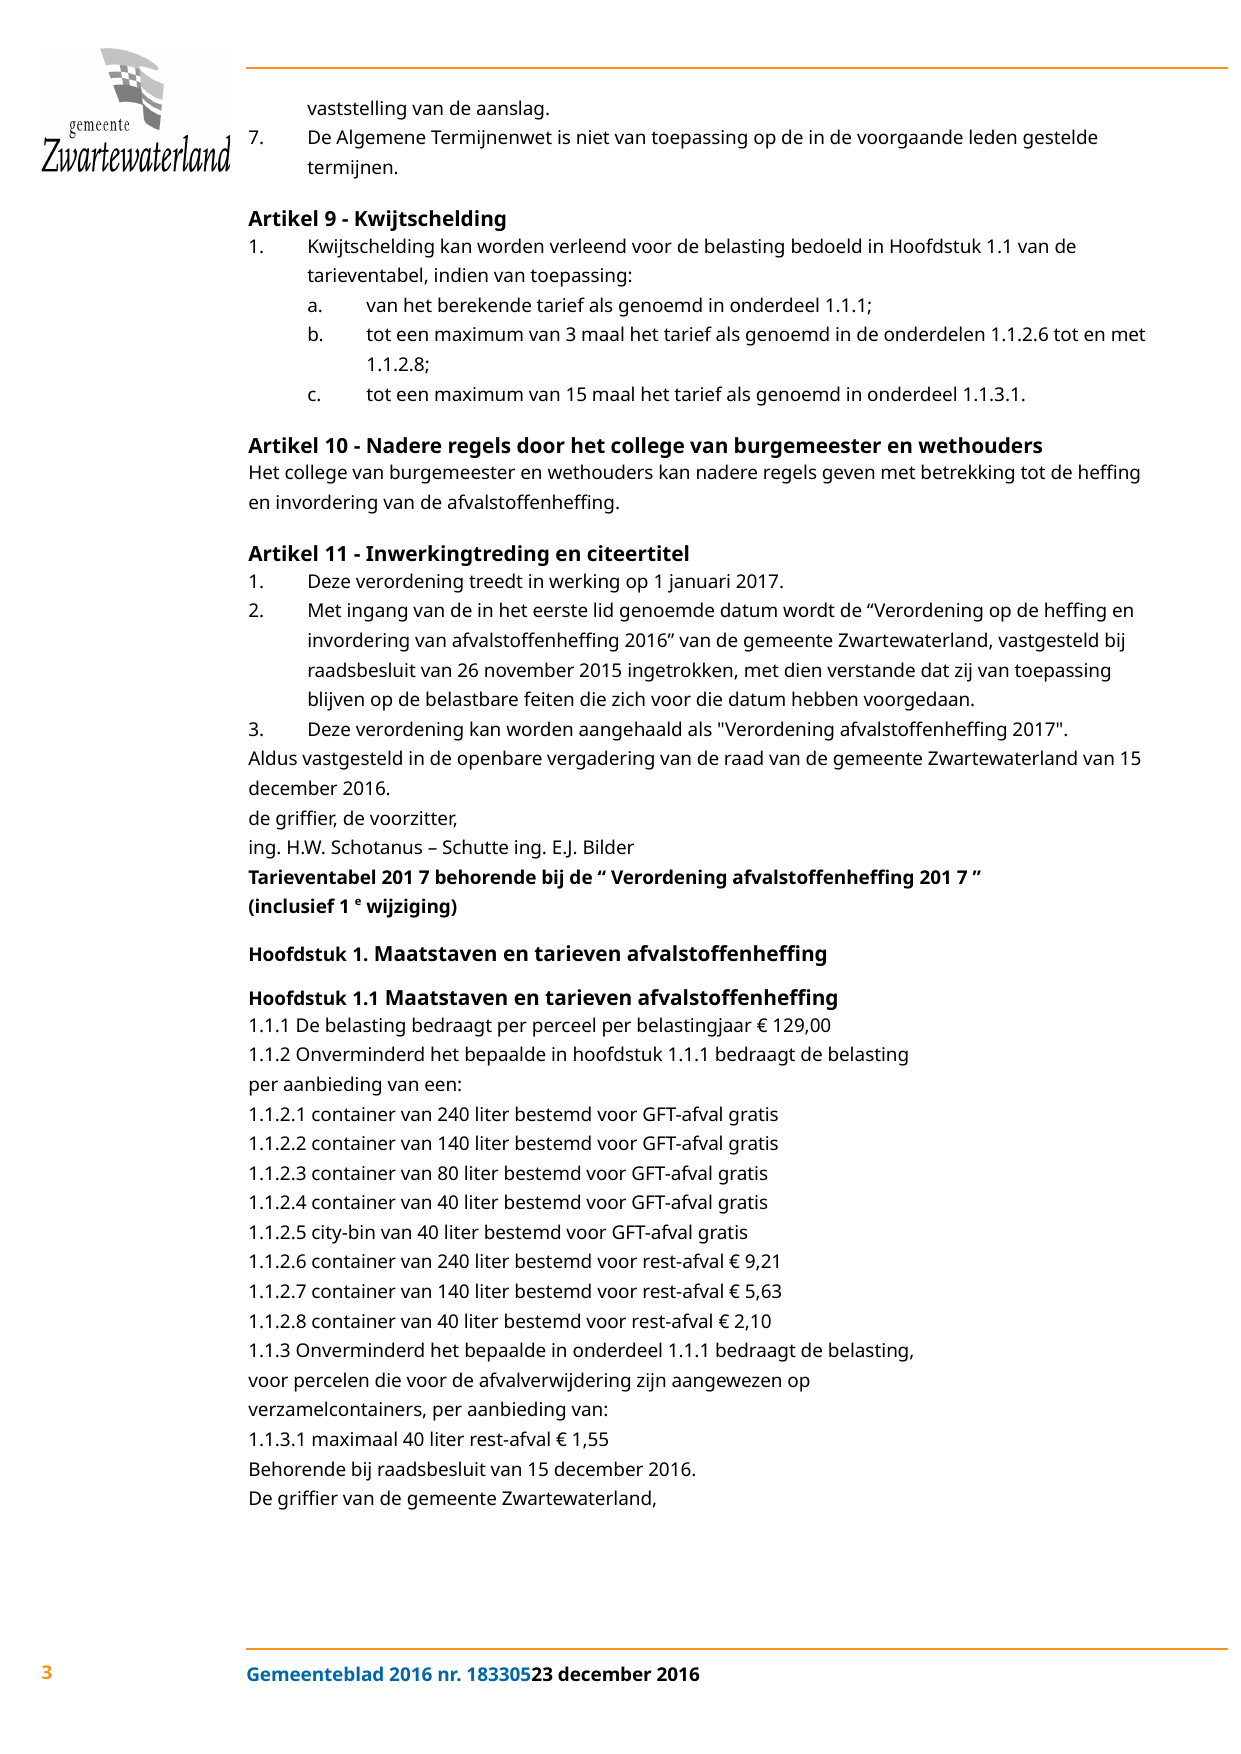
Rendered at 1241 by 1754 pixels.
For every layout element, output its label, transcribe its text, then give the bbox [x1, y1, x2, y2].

list tot een maximum van 3 maal het tarief als genoemd in de onderdelen 1.1.2.6 tot en met 1.1.2.8; [307, 322, 1152, 377]
list Met ingang van de in het eerste lid genoemde datum wordt de “Verordening op de heffing en invordering van afvalstoffenheffing 2016” van de gemeente Zwartewaterland, vastgesteld bij raadsbesluit van 26 november 2015 ingetrokken, met dien verstande dat zij van toepassing blijven op de belastbare feiten die zich voor die datum hebben voorgedaan. [248, 598, 1152, 712]
text 1.1.3 Onverminderd het bepaalde in onderdeel 1.1.1 bedraagt de belasting, [248, 1337, 1152, 1363]
text (inclusief 1 e wijziging) [248, 893, 1152, 919]
text Artikel 11 - Inwerkingtreding en citeertitel [248, 539, 1152, 568]
text Het college van burgemeester en wethouders kan nadere regels geven met betrekking tot de heffing en invordering van de afvalstoffenheffing. [248, 459, 1152, 515]
text 1.1.3.1 maximaal 40 liter rest-afval € 1,55 [248, 1426, 1152, 1452]
text Tarieventabel 201 7 behorende bij de “ Verordening afvalstoffenheffing 201 7 ” [248, 864, 1152, 889]
text Aldus vastgesteld in de openbare vergadering van de raad van de gemeente Zwartewaterland van 15 december 2016. [248, 746, 1152, 801]
list vaststelling van de aanslag. [248, 95, 1152, 121]
text 1.1.2.3 container van 80 liter bestemd voor GFT-afval gratis [248, 1160, 1152, 1186]
list De Algemene Termijnenwet is niet van toepassing op de in de voorgaande leden gestelde termijnen. [248, 124, 1152, 180]
text 1.1.2.4 container van 40 liter bestemd voor GFT-afval gratis [248, 1189, 1152, 1215]
text voor percelen die voor de afvalverwijdering zijn aangewezen op [248, 1367, 1152, 1393]
text Behorende bij raadsbesluit van 15 december 2016. [248, 1456, 1152, 1481]
text 1.1.2.5 city-bin van 40 liter bestemd voor GFT-afval gratis [248, 1219, 1152, 1245]
text 1.1.1 De belasting bedraagt per perceel per belastingjaar € 129,00 [248, 1012, 1152, 1038]
picture [41, 47, 231, 172]
text Hoofdstuk 1. Maatstaven en tarieven afvalstoffenheffing [248, 939, 1152, 967]
text 1.1.2 Onverminderd het bepaalde in hoofdstuk 1.1.1 bedraagt de belasting [248, 1042, 1152, 1067]
text De griffier van de gemeente Zwartewaterland, [248, 1485, 1152, 1511]
text 1.1.2.1 container van 240 liter bestemd voor GFT-afval gratis [248, 1101, 1152, 1126]
text de griffier, de voorzitter, [248, 805, 1152, 830]
text Artikel 10 - Nadere regels door het college van burgemeester en wethouders [248, 431, 1152, 459]
text per aanbieding van een: [248, 1071, 1152, 1097]
list Kwijtschelding kan worden verleend voor de belasting bedoeld in Hoofdstuk 1.1 van de tarieventabel, indien van toepassing: [248, 233, 1152, 288]
list tot een maximum van 15 maal het tarief als genoemd in onderdeel 1.1.3.1. [307, 381, 1152, 406]
text verzamelcontainers, per aanbieding van: [248, 1397, 1152, 1422]
text Artikel 9 - Kwijtschelding [248, 204, 1152, 233]
text 1.1.2.2 container van 140 liter bestemd voor GFT-afval gratis [248, 1130, 1152, 1156]
list Deze verordening treedt in werking op 1 januari 2017. [248, 568, 1152, 594]
list Deze verordening kan worden aangehaald als "Verordening afvalstoffenheffing 2017". [248, 716, 1152, 742]
list van het berekende tarief als genoemd in onderdeel 1.1.1; [307, 292, 1152, 318]
text Hoofdstuk 1.1 Maatstaven en tarieven afvalstoffenheffing [248, 983, 1152, 1012]
text ing. H.W. Schotanus – Schutte ing. E.J. Bilder [248, 834, 1152, 860]
text 1.1.2.6 container van 240 liter bestemd voor rest-afval € 9,21 [248, 1249, 1152, 1274]
text 1.1.2.8 container van 40 liter bestemd voor rest-afval € 2,10 [248, 1308, 1152, 1333]
text 1.1.2.7 container van 140 liter bestemd voor rest-afval € 5,63 [248, 1278, 1152, 1304]
